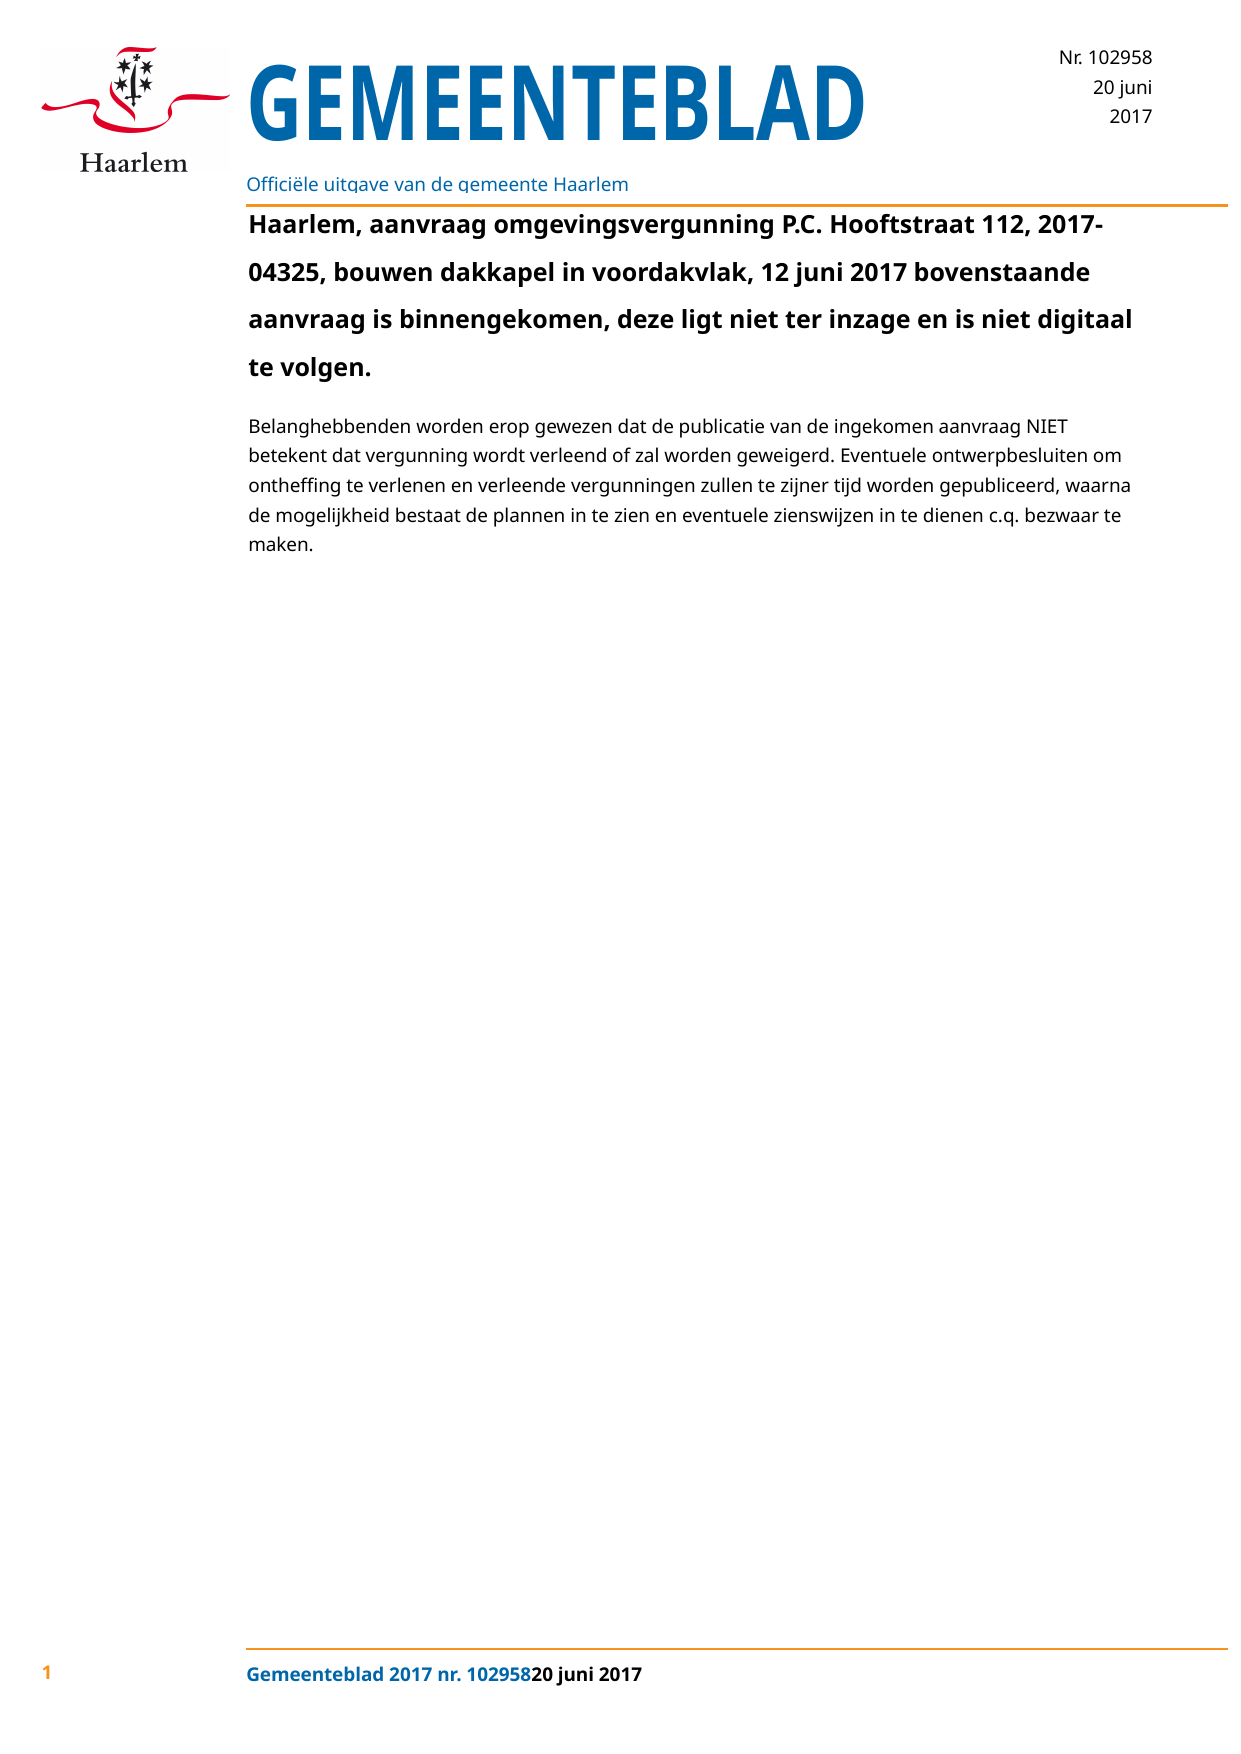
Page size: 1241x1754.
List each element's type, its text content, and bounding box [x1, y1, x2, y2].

picture [41, 47, 231, 172]
text Haarlem, aanvraag omgevingsvergunning P.C. Hooftstraat 112, 2017-04325, bouwen dakkapel in voordakvlak, 12 juni 2017 bovenstaande aanvraag is binnengekomen, deze ligt niet ter inzage en is niet digitaal te volgen. [248, 207, 1152, 384]
text Belanghebbenden worden erop gewezen dat de publicatie van de ingekomen aanvraag NIET betekent dat vergunning wordt verleend of zal worden geweigerd. Eventuele ontwerpbesluiten om ontheffing te verlenen en verleende vergunningen zullen te zijner tijd worden gepubliceerd, waarna de mogelijkheid bestaat de plannen in te zien en eventuele zienswijzen in te dienen c.q. bezwaar te maken. [248, 413, 1152, 557]
